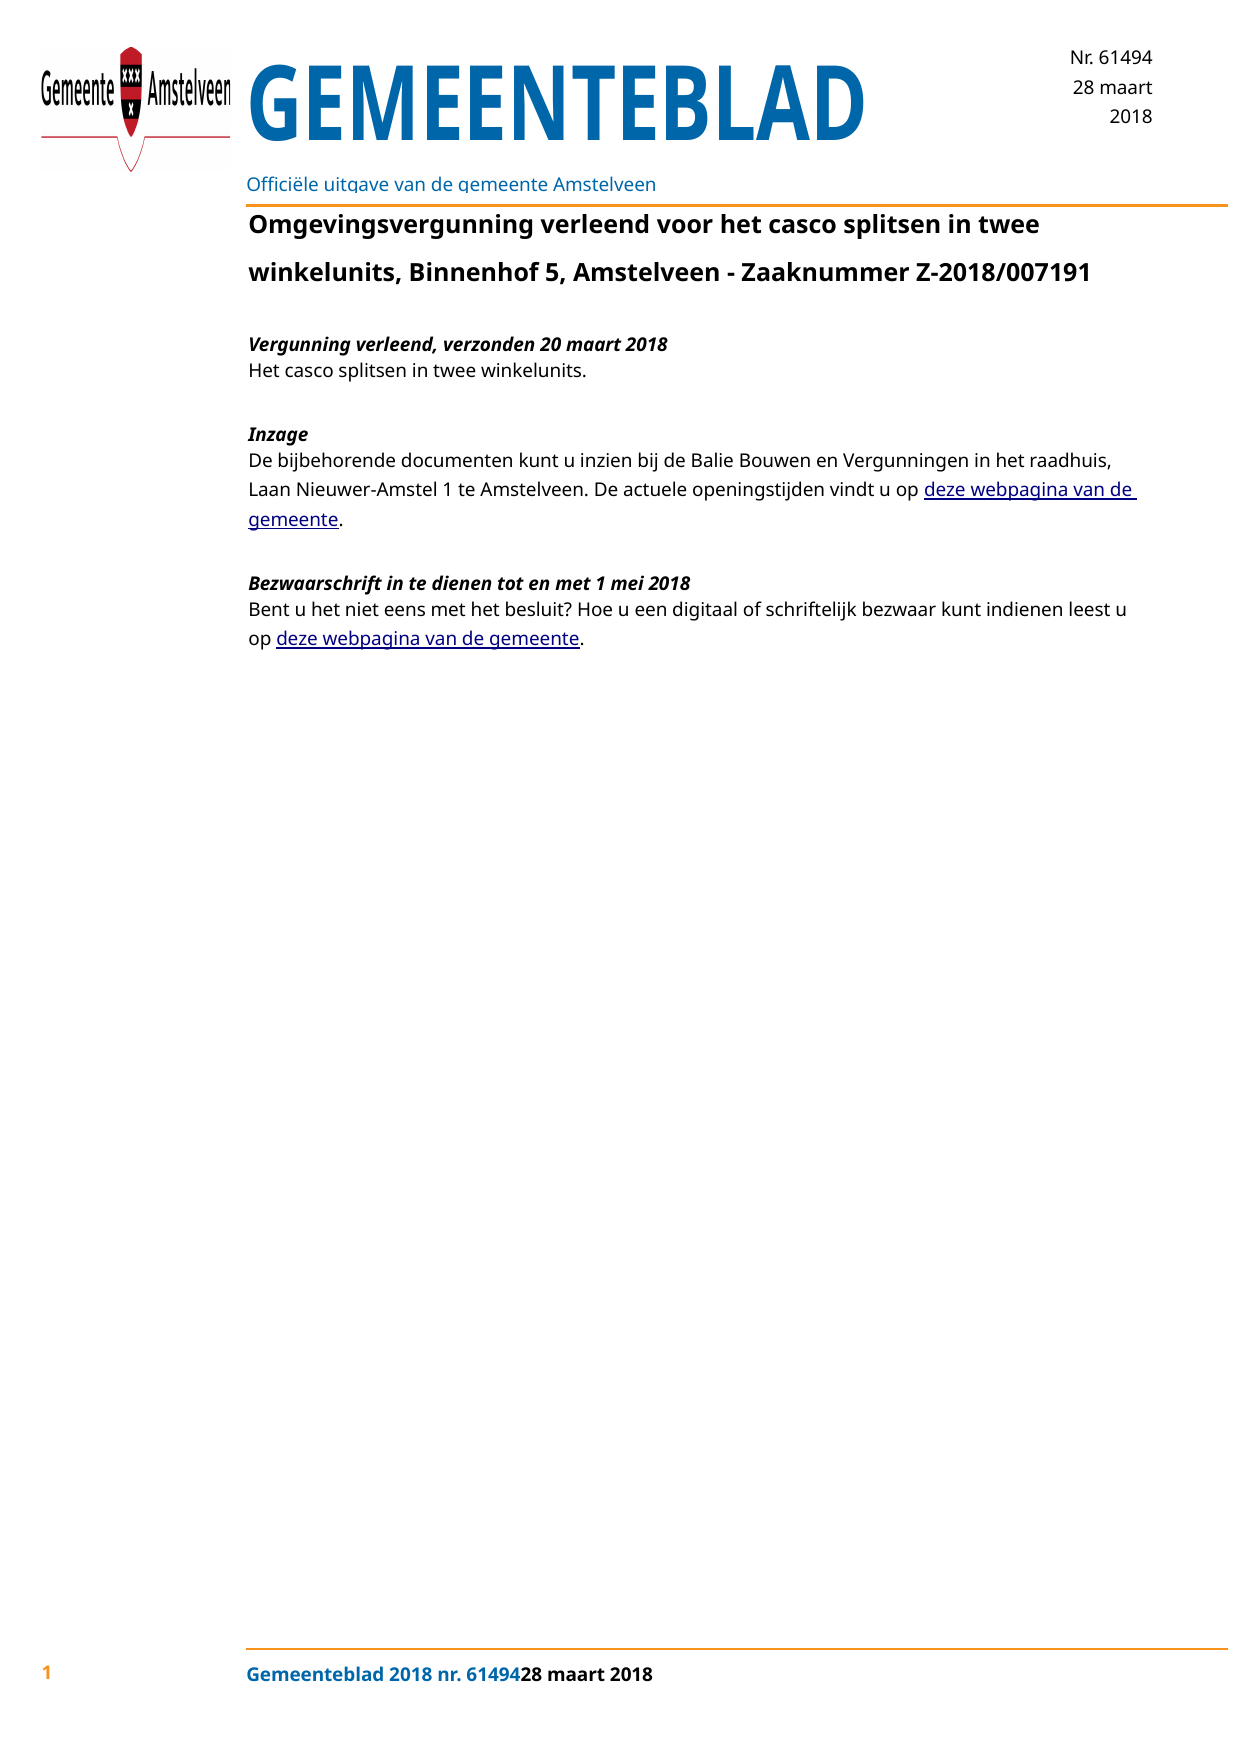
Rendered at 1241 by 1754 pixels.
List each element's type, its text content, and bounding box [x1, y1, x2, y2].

text Inzage [248, 421, 1152, 447]
text De bijbehorende documenten kunt u inzien bij de Balie Bouwen en Vergunningen in het raadhuis, Laan Nieuwer-Amstel 1 te Amstelveen. De actuele openingstijden vindt u op deze webpagina van de gemeente. [248, 447, 1152, 532]
text Omgevingsvergunning verleend voor het casco splitsen in twee winkelunits, Binnenhof 5, Amstelveen - Zaaknummer Z-2018/007191 [248, 207, 1152, 288]
text Bezwaarschrift in te dienen tot en met 1 mei 2018 [248, 570, 1152, 596]
text Vergunning verleend, verzonden 20 maart 2018 [248, 331, 1152, 357]
text Het casco splitsen in twee winkelunits. [248, 357, 1152, 383]
picture [41, 47, 231, 172]
text Bent u het niet eens met het besluit? Hoe u een digitaal of schriftelijk bezwaar kunt indienen leest u op deze webpagina van de gemeente. [248, 596, 1152, 651]
